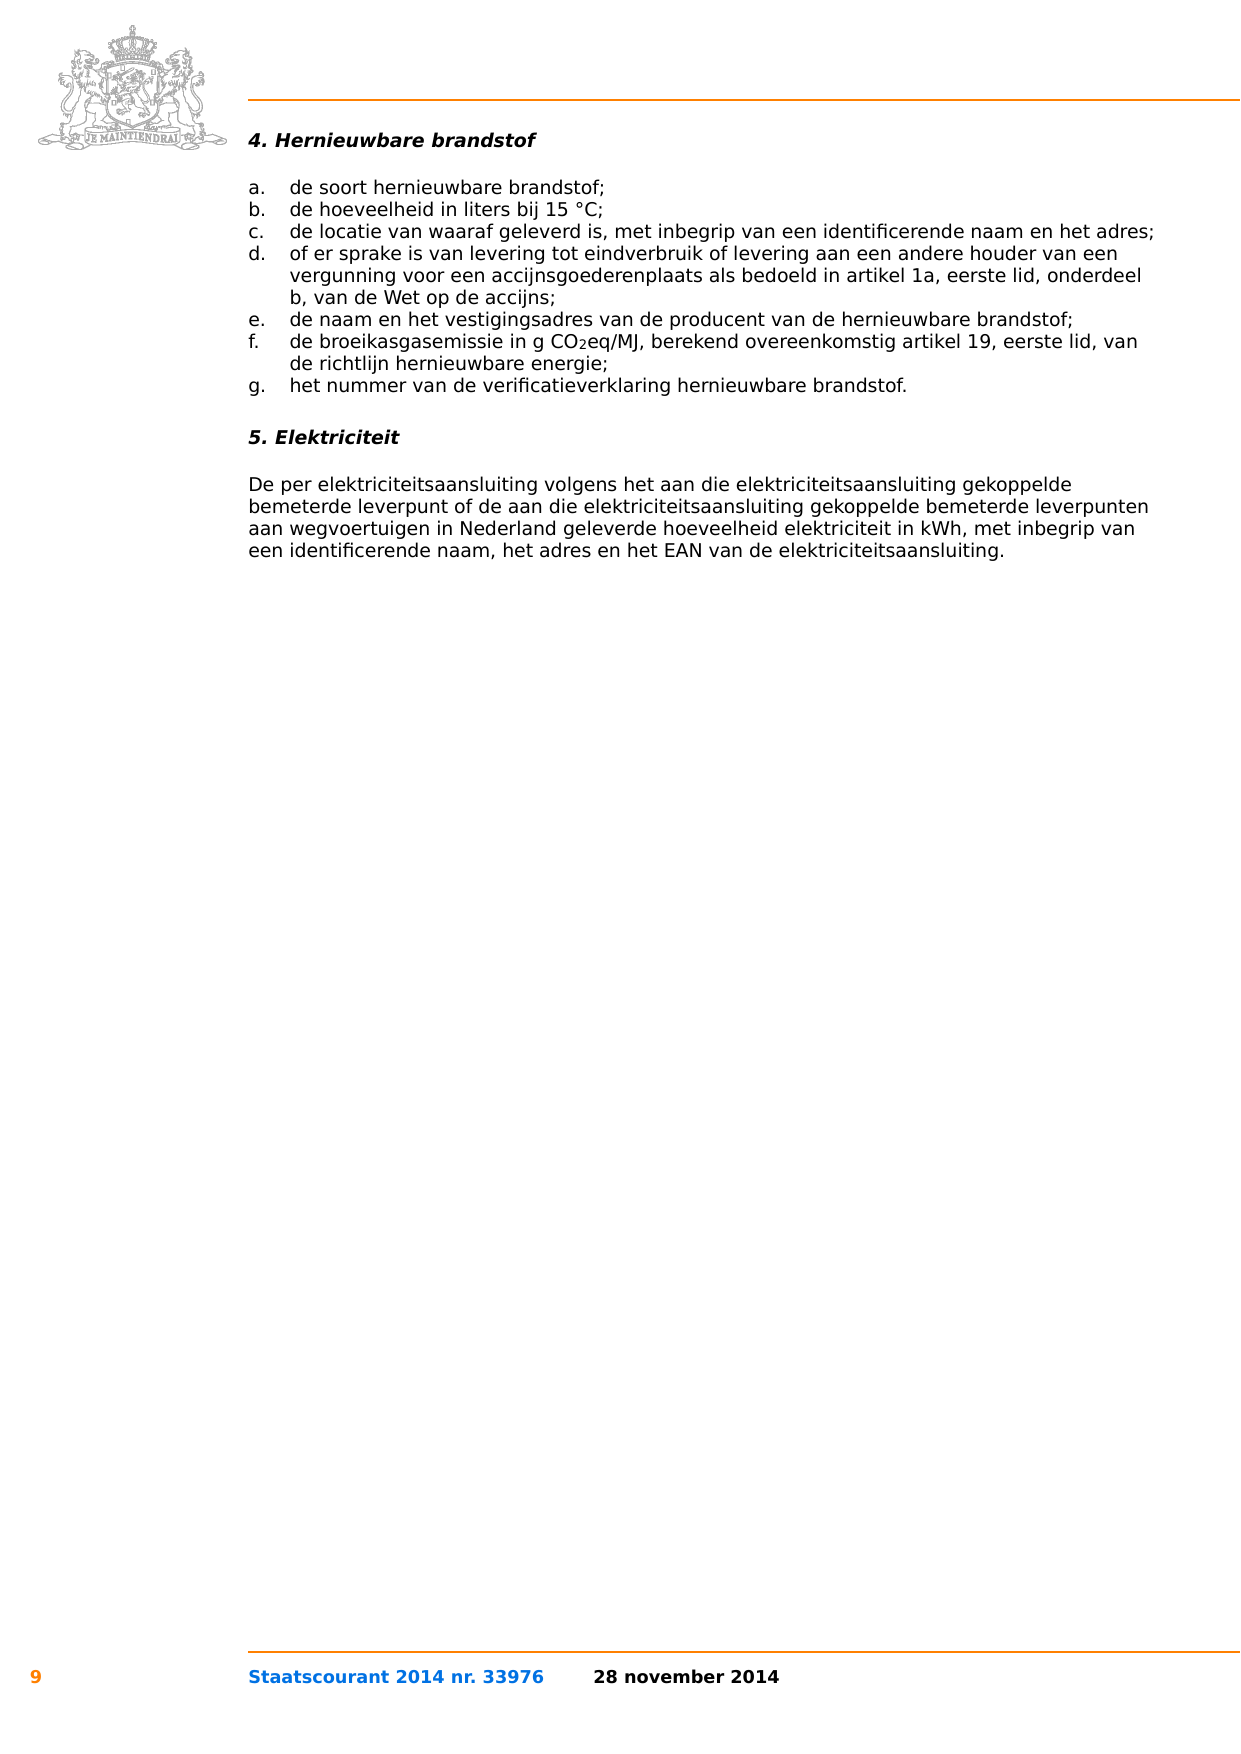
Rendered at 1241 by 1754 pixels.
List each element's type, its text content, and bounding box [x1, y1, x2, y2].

text De per elektriciteitsaansluiting volgens het aan die elektriciteitsaansluiting gekoppelde bemeterde leverpunt of de aan die elektriciteitsaansluiting gekoppelde bemeterde leverpunten aan wegvoertuigen in Nederland geleverde hoeveelheid elektriciteit in kWh, met inbegrip van een identificerende naam, het adres en het EAN van de elektriciteitsaansluiting. [248, 474, 1163, 562]
text e. de naam en het vestigingsadres van de producent van de hernieuwbare brandstof; [248, 309, 1163, 331]
text g. het nummer van de verificatieverklaring hernieuwbare brandstof. [248, 375, 1163, 397]
text d. of er sprake is van levering tot eindverbruik of levering aan een andere houder van een vergunning voor een accijnsgoederenplaats als bedoeld in artikel 1a, eerste lid, onderdeel b, van de Wet op de accijns; [248, 243, 1163, 309]
text c. de locatie van waaraf geleverd is, met inbegrip van een identificerende naam en het adres; [248, 221, 1163, 243]
text f. de broeikasgasemissie in g CO2eq/MJ, berekend overeenkomstig artikel 19, eerste lid, van de richtlijn hernieuwbare energie; [248, 331, 1163, 375]
text b. de hoeveelheid in liters bij 15 °C; [248, 199, 1163, 221]
picture [38, 25, 227, 150]
text a. de soort hernieuwbare brandstof; [248, 177, 1163, 199]
subtitle 4. Hernieuwbare brandstof [248, 130, 1163, 152]
subtitle 5. Elektriciteit [248, 427, 1163, 449]
